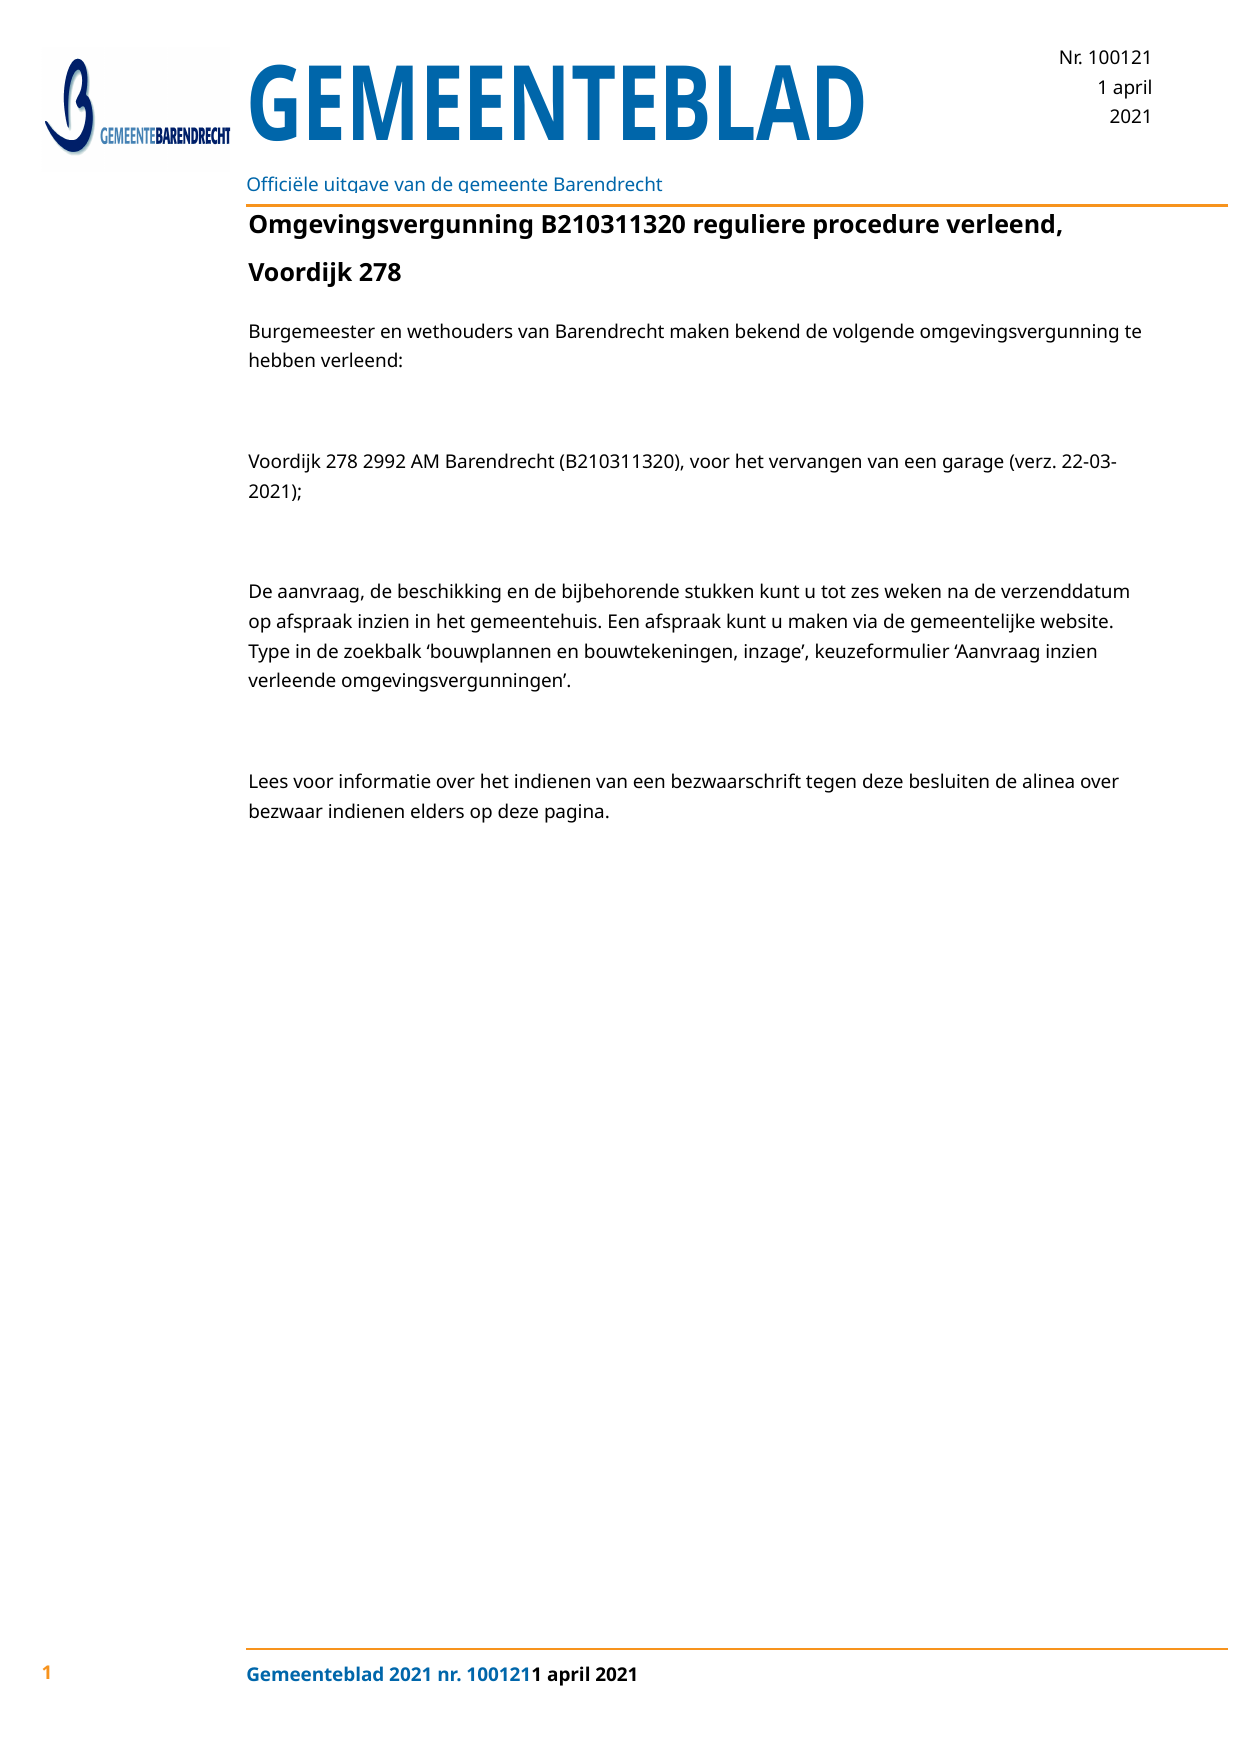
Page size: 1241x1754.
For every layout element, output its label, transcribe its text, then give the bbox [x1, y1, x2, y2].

text Voordijk 278 2992 AM Barendrecht (B210311320), voor het vervangen van een garage (verz. 22-03-2021); [248, 448, 1152, 504]
text Lees voor informatie over het indienen van een bezwaarschrift tegen deze besluiten de alinea over bezwaar indienen elders op deze pagina. [248, 768, 1152, 824]
text Burgemeester en wethouders van Barendrecht maken bekend de volgende omgevingsvergunning te hebben verleend: [248, 318, 1152, 373]
picture [41, 47, 231, 172]
text De aanvraag, de beschikking en de bijbehorende stukken kunt u tot zes weken na de verzenddatum op afspraak inzien in het gemeentehuis. Een afspraak kunt u maken via de gemeentelijke website. Type in de zoekbalk ‘bouwplannen en bouwtekeningen, inzage’, keuzeformulier ‘Aanvraag inzien verleende omgevingsvergunningen’. [248, 579, 1152, 693]
text Omgevingsvergunning B210311320 reguliere procedure verleend, Voordijk 278 [248, 207, 1152, 288]
